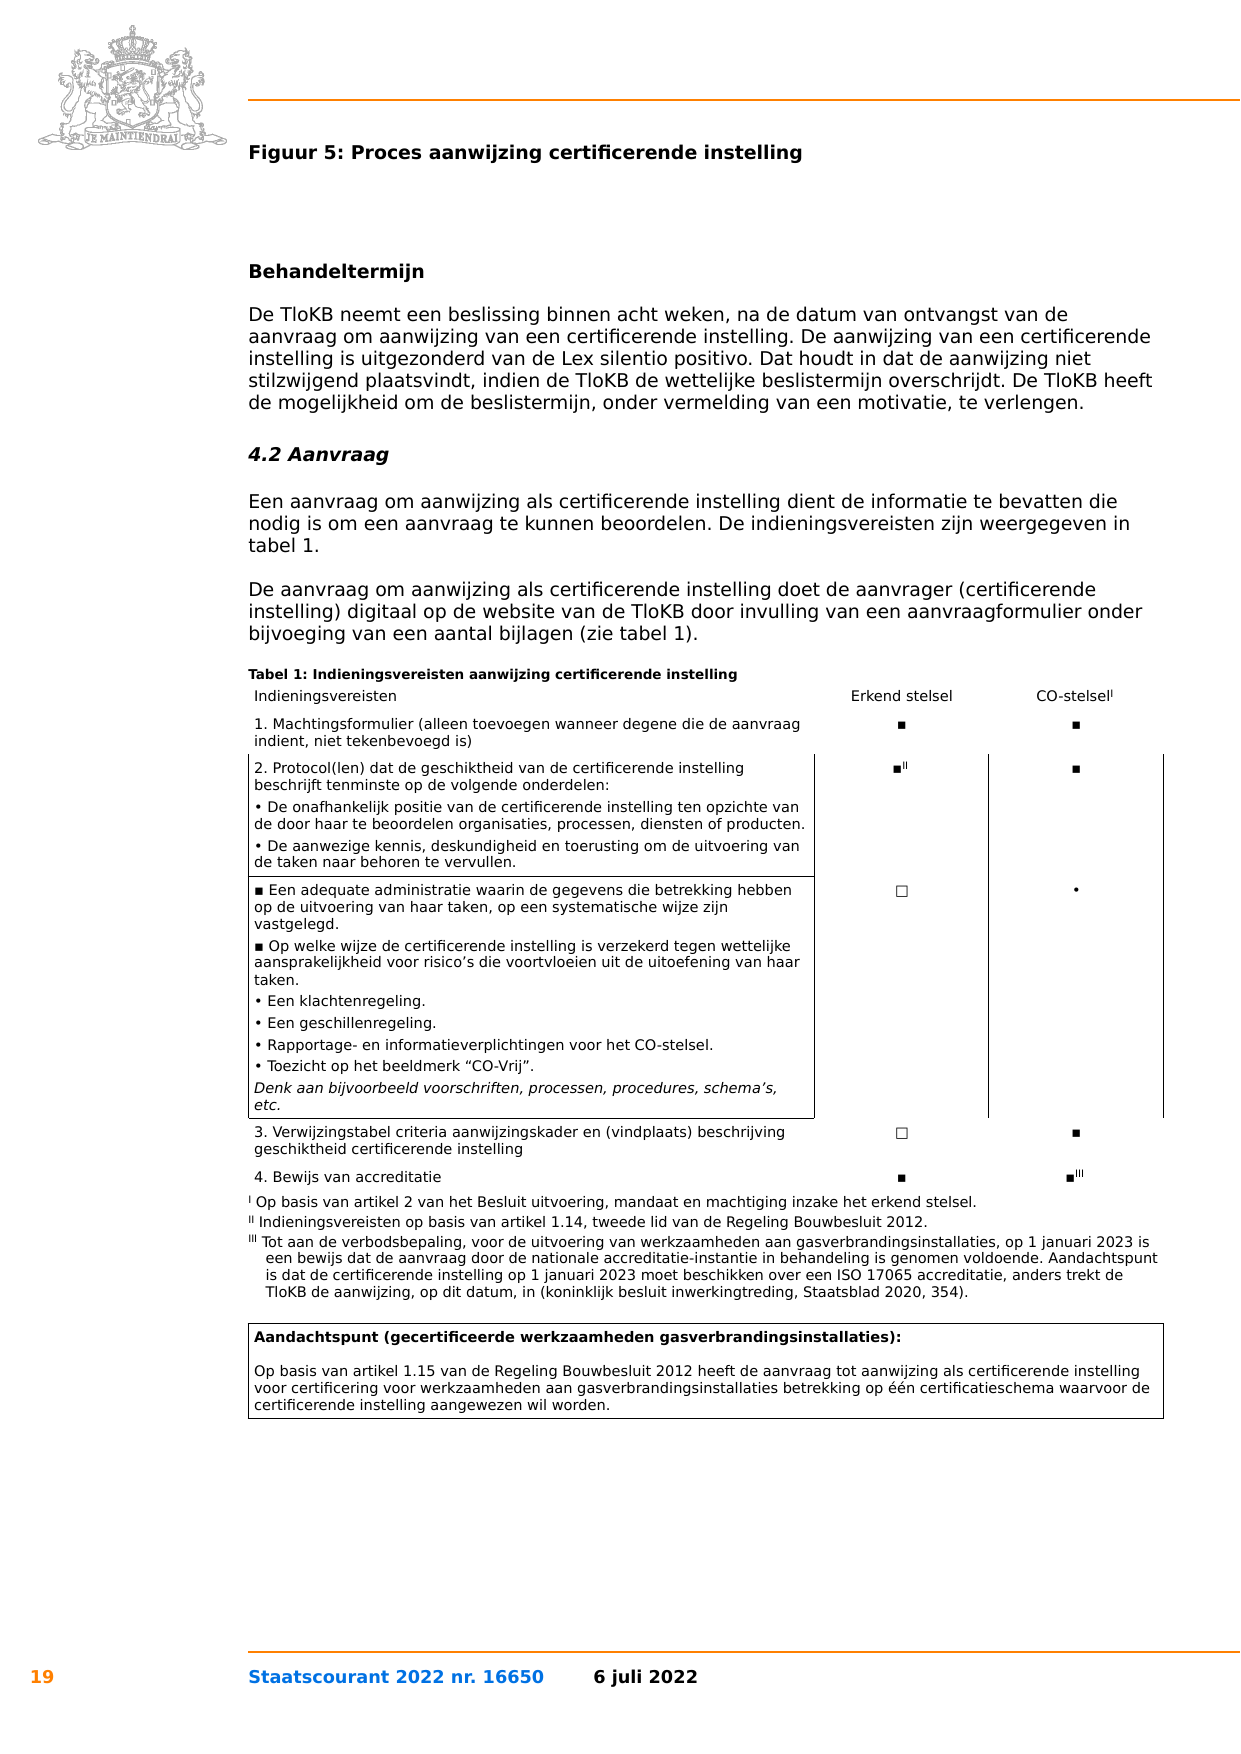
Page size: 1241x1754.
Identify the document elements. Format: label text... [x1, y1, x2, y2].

table_cell Indieningsvereisten [249, 684, 814, 710]
table_cell • De onafhankelijk positie van de certificerende instelling ten opzichte van de door haar te beoordelen organisaties, processen, diensten of producten. [249, 794, 814, 833]
table_cell [249, 1346, 1163, 1363]
table_cell 4. Bewijs van accreditatie [249, 1164, 814, 1190]
table_cell ▪ [989, 711, 1163, 754]
table_cell ▪III [989, 1164, 1163, 1190]
text Een aanvraag om aanwijzing als certificerende instelling dient de informatie te bevatten die nodig is om een aanvraag te kunnen beoordelen. De indieningsvereisten zijn weergegeven in tabel 1. [248, 491, 1163, 557]
table_cell • Een geschillenregeling. [249, 1010, 814, 1032]
subtitle Behandeltermijn [248, 261, 1163, 282]
table_cell ▪ Een adequate administratie waarin de gegevens die betrekking hebben op de uitvoering van haar taken, op een systematische wijze zijn vastgelegd. [249, 877, 814, 933]
table_cell • De aanwezige kennis, deskundigheid en toerusting om de uitvoering van de taken naar behoren te vervullen. [249, 833, 814, 876]
table_cell ▪II [815, 755, 988, 876]
table_cell • [989, 876, 1163, 1118]
table_cell 3. Verwijzingstabel criteria aanwijzingskader en (vindplaats) beschrijving geschiktheid certificerende instelling [249, 1119, 814, 1163]
table_cell Denk aan bijvoorbeeld voorschriften, processen, procedures, schema’s, etc. [249, 1075, 814, 1118]
table_cell Erkend stelsel [815, 684, 988, 710]
table_cell 2. Protocol(len) dat de geschiktheid van de certificerende instelling beschrijft tenminste op de volgende onderdelen: [249, 755, 814, 794]
table_cell ▪ Op welke wijze de certificerende instelling is verzekerd tegen wettelijke aansprakelijkheid voor risico’s die voortvloeien uit de uitoefening van haar taken. [249, 933, 814, 988]
text De TloKB neemt een beslissing binnen acht weken, na de datum van ontvangst van de aanvraag om aanwijzing van een certificerende instelling. De aanwijzing van een certificerende instelling is uitgezonderd van de Lex silentio positivo. Dat houdt in dat de aanwijzing niet stilzwijgend plaatsvindt, indien de TloKB de wettelijke beslistermijn overschrijdt. De TloKB heeft de mogelijkheid om de beslistermijn, onder vermelding van een motivatie, te verlengen. [248, 304, 1163, 414]
table_cell CO-stelselI [989, 684, 1163, 710]
table_header Aandachtspunt (gecertificeerde werkzaamheden gasverbrandingsinstallaties): [249, 1324, 1163, 1346]
table_cell • Een klachtenregeling. [249, 988, 814, 1010]
table_cell 1. Machtingsformulier (alleen toevoegen wanneer degene die de aanvraag indient, niet tekenbevoegd is) [249, 711, 814, 754]
table_cell □ [815, 876, 988, 1118]
table_cell Op basis van artikel 1.15 van de Regeling Bouwbesluit 2012 heeft de aanvraag tot aanwijzing als certificerende instelling voor certificering voor werkzaamheden aan gasverbrandingsinstallaties betrekking op één certificatieschema waarvoor de certificerende instelling aangewezen wil worden. [249, 1363, 1163, 1418]
table_cell ▪ [989, 1118, 1163, 1163]
table_cell ▪ [815, 711, 988, 754]
text Figuur 5: Proces aanwijzing certificerende instelling [248, 142, 1134, 164]
table_cell • Rapportage- en informatieverplichtingen voor het CO-stelsel. [249, 1032, 814, 1053]
table_cell ▪ [815, 1164, 988, 1190]
table_cell I Op basis van artikel 2 van het Besluit uitvoering, mandaat en machtiging inzake het erkend stelsel. II Indieningsvereisten op basis van artikel 1.14, tweede lid van de Regeling Bouwbesluit 2012. III Tot aan de verbodsbepaling, voor de uitvoering van werkzaamheden aan gasverbrandingsinstallaties, op 1 januari 2023 is een bewijs dat de aanvraag door de nationale accreditatie-instantie in behandeling is genomen voldoende. Aandachtspunt is dat de certificerende instelling op 1 januari 2023 moet beschikken over een ISO 17065 accreditatie, anders trekt de TloKB de aanwijzing, op dit datum, in (koninklijk besluit inwerkingtreding, Staatsblad 2020, 354). [248, 1191, 1163, 1301]
table_cell • Toezicht op het beeldmerk “CO-Vrij”. [249, 1053, 814, 1075]
subtitle 4.2 Aanvraag [248, 444, 1163, 466]
table_header Tabel 1: Indieningsvereisten aanwijzing certificerende instelling [248, 667, 1163, 683]
table_cell □ [815, 1118, 988, 1163]
text De aanvraag om aanwijzing als certificerende instelling doet de aanvrager (certificerende instelling) digitaal op de website van de TloKB door invulling van een aanvraagformulier onder bijvoeging van een aantal bijlagen (zie tabel 1). [248, 579, 1163, 645]
table_cell ▪ [989, 755, 1163, 876]
picture [38, 25, 227, 150]
